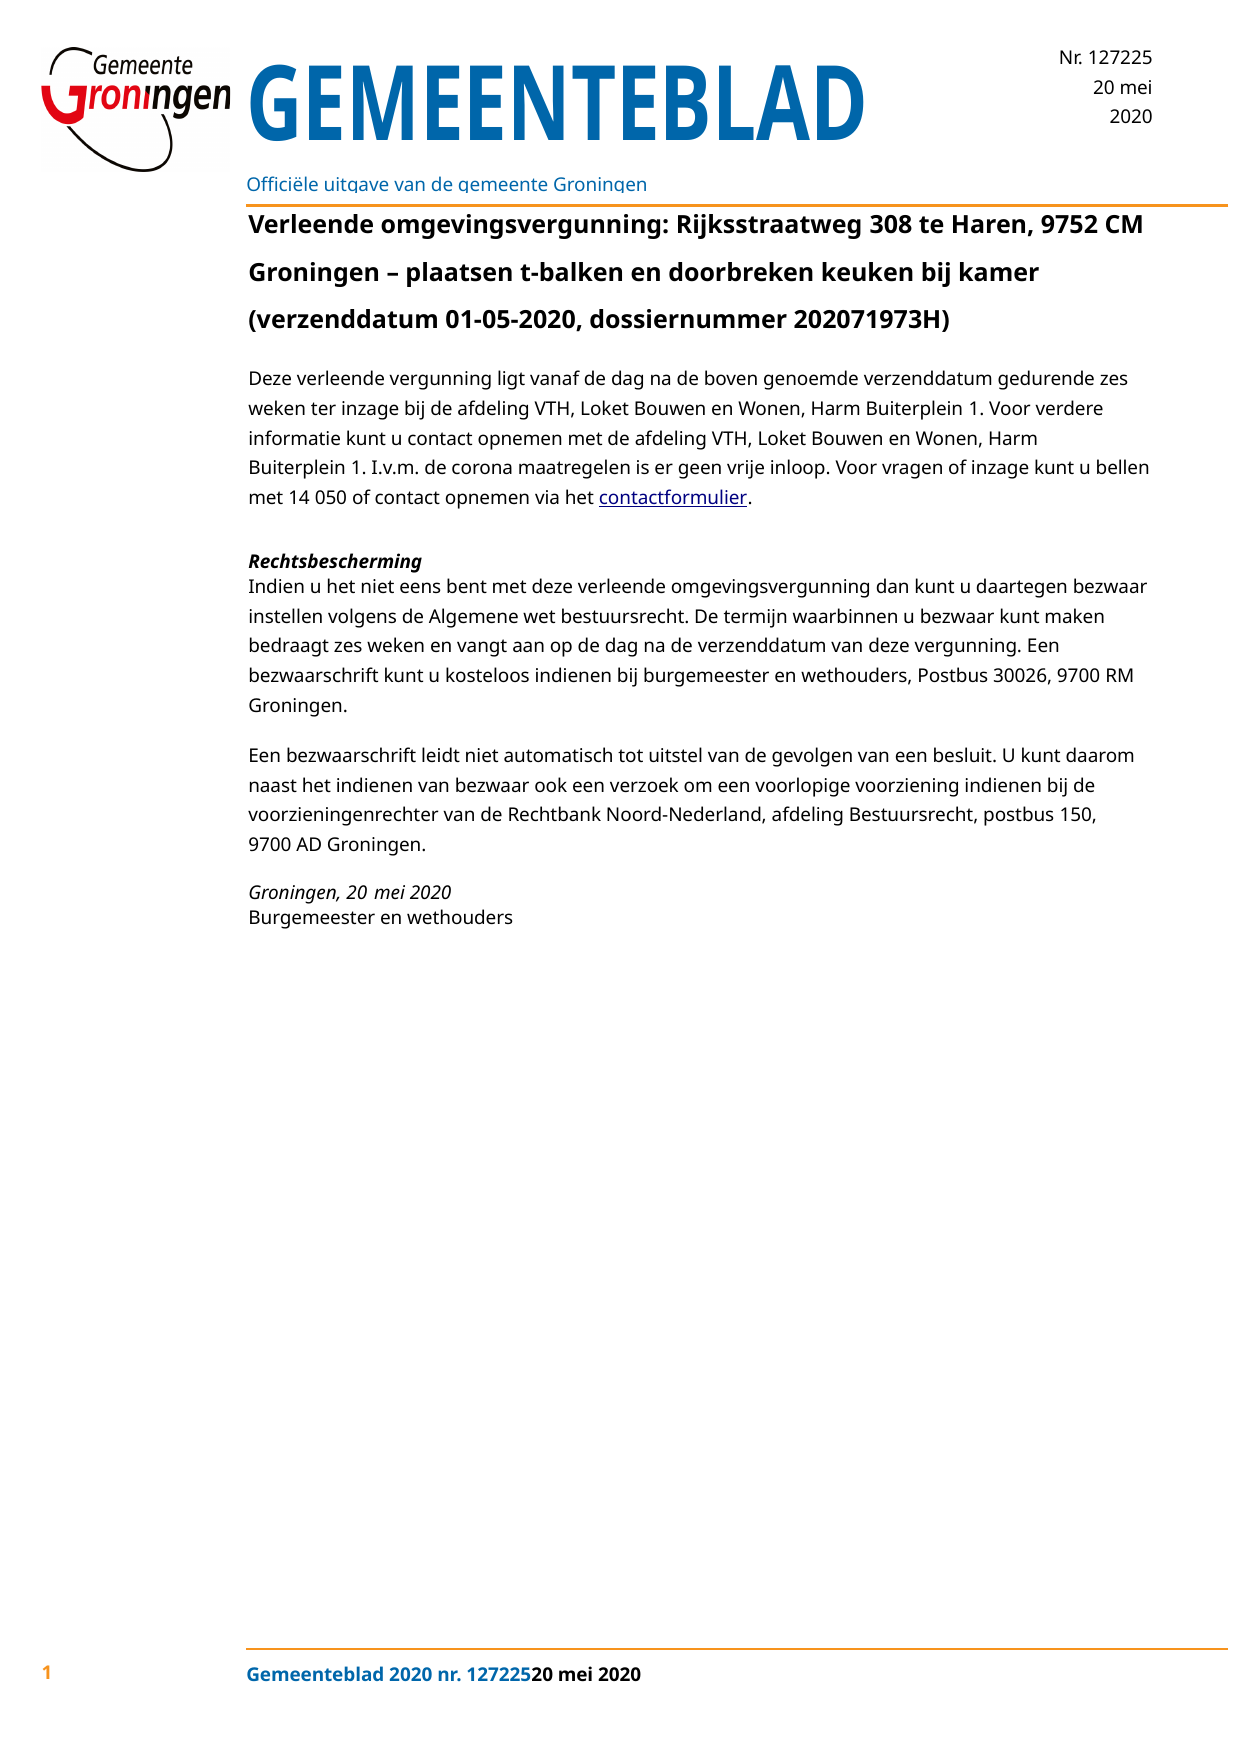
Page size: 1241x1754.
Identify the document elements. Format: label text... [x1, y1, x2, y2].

text Verleende omgevingsvergunning: Rijksstraatweg 308 te Haren, 9752 CM Groningen – plaatsen t-balken en doorbreken keuken bij kamer (verzenddatum 01-05-2020, dossiernummer 202071973H) [248, 207, 1152, 336]
picture [41, 47, 231, 172]
text Rechtsbescherming [248, 548, 1152, 573]
text Een bezwaarschrift leidt niet automatisch tot uitstel van de gevolgen van een besluit. U kunt daarom naast het indienen van bezwaar ook een verzoek om een voorlopige voorziening indienen bij de voorzieningenrechter van de Rechtbank Noord-Nederland, afdeling Bestuursrecht, postbus 150, 9700 AD Groningen. [248, 742, 1152, 857]
text Deze verleende vergunning ligt vanaf de dag na de boven genoemde verzenddatum gedurende zes weken ter inzage bij de afdeling VTH, Loket Bouwen en Wonen, Harm Buiterplein 1. Voor verdere informatie kunt u contact opnemen met de afdeling VTH, Loket Bouwen en Wonen, Harm Buiterplein 1. I.v.m. de corona maatregelen is er geen vrije inloop. Voor vragen of inzage kunt u bellen met 14 050 of contact opnemen via het contactformulier. [248, 366, 1152, 509]
text Indien u het niet eens bent met deze verleende omgevingsvergunning dan kunt u daartegen bezwaar instellen volgens de Algemene wet bestuursrecht. De termijn waarbinnen u bezwaar kunt maken bedraagt zes weken en vangt aan op de dag na de verzenddatum van deze vergunning. Een bezwaarschrift kunt u kosteloos indienen bij burgemeester en wethouders, Postbus 30026, 9700 RM Groningen. [248, 573, 1152, 718]
text Groningen, 20 mei 2020 [248, 879, 1152, 904]
text Burgemeester en wethouders [248, 904, 1152, 930]
